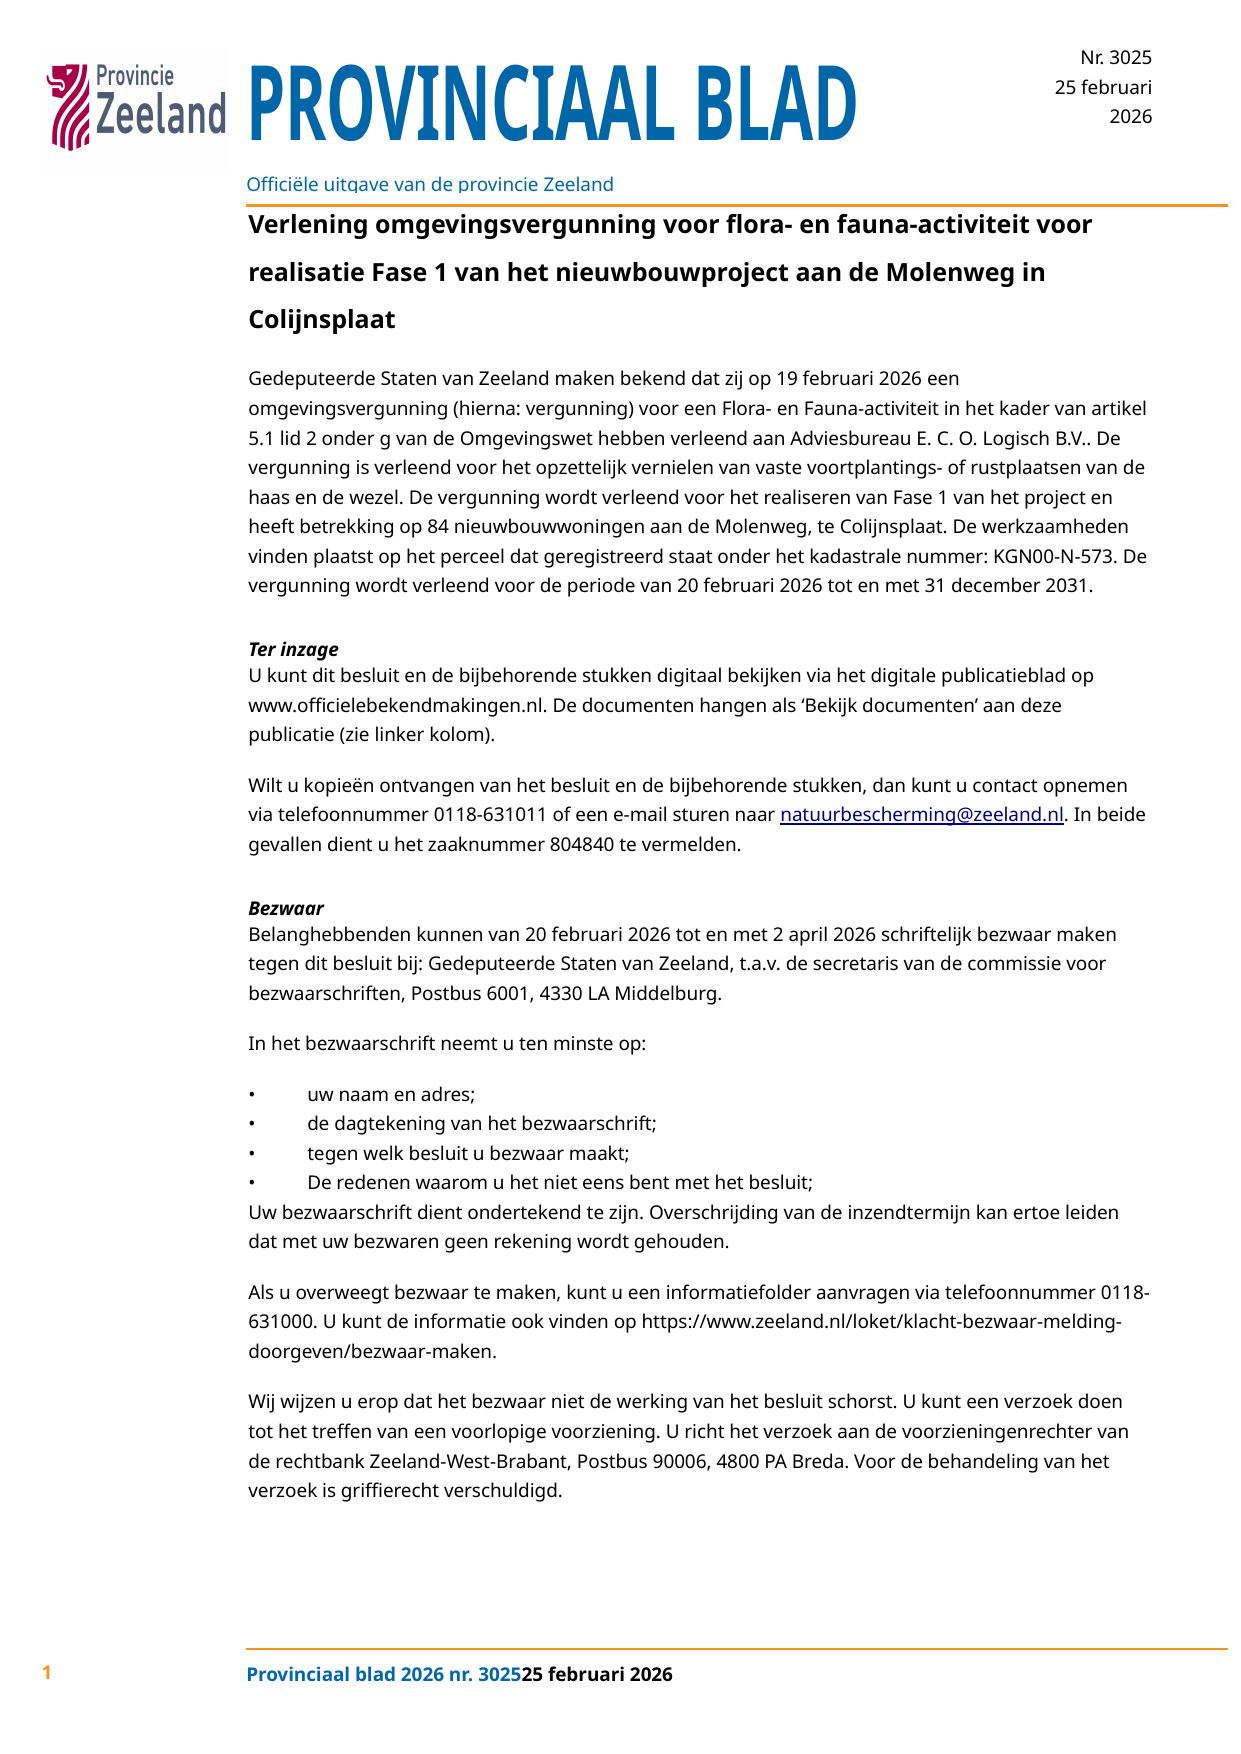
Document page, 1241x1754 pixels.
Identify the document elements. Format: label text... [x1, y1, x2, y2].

text Als u overweegt bezwaar te maken, kunt u een informatiefolder aanvragen via telefoonnummer 0118-631000. U kunt de informatie ook vinden op https://www.zeeland.nl/loket/klacht-bezwaar-melding-doorgeven/bezwaar-maken. [248, 1279, 1152, 1364]
text Belanghebbenden kunnen van 20 februari 2026 tot en met 2 april 2026 schriftelijk bezwaar maken tegen dit besluit bij: Gedeputeerde Staten van Zeeland, t.a.v. de secretaris van de commissie voor bezwaarschriften, Postbus 6001, 4330 LA Middelburg. [248, 921, 1152, 1006]
text U kunt dit besluit en de bijbehorende stukken digitaal bekijken via het digitale publicatieblad op www.officielebekendmakingen.nl. De documenten hangen als ‘Bekijk documenten’ aan deze publicatie (zie linker kolom). [248, 662, 1152, 747]
text Wilt u kopieën ontvangen van het besluit en de bijbehorende stukken, dan kunt u contact opnemen via telefoonnummer 0118-631011 of een e-mail sturen naar natuurbescherming@zeeland.nl. In beide gevallen dient u het zaaknummer 804840 te vermelden. [248, 772, 1152, 857]
text Verlening omgevingsvergunning voor flora- en fauna-activiteit voor realisatie Fase 1 van het nieuwbouwproject aan de Molenweg in Colijnsplaat [248, 207, 1152, 336]
list De redenen waarom u het niet eens bent met het besluit; [248, 1169, 1152, 1195]
text Ter inzage [248, 637, 1152, 662]
list uw naam en adres; [248, 1081, 1152, 1106]
text Gedeputeerde Staten van Zeeland maken bekend dat zij op 19 februari 2026 een omgevingsvergunning (hierna: vergunning) voor een Flora- en Fauna-activiteit in het kader van artikel 5.1 lid 2 onder g van de Omgevingswet hebben verleend aan Adviesbureau E. C. O. Logisch B.V.. De vergunning is verleend voor het opzettelijk vernielen van vaste voortplantings- of rustplaatsen van de haas en de wezel. De vergunning wordt verleend voor het realiseren van Fase 1 van het project en heeft betrekking op 84 nieuwbouwwoningen aan de Molenweg, te Colijnsplaat. De werkzaamheden vinden plaatst op het perceel dat geregistreerd staat onder het kadastrale nummer: KGN00-N-573. De vergunning wordt verleend voor de periode van 20 februari 2026 tot en met 31 december 2031. [248, 366, 1152, 598]
text Wij wijzen u erop dat het bezwaar niet de werking van het besluit schorst. U kunt een verzoek doen tot het treffen van een voorlopige voorziening. U richt het verzoek aan de voorzieningenrechter van de rechtbank Zeeland-West-Brabant, Postbus 90006, 4800 PA Breda. Voor de behandeling van het verzoek is griffierecht verschuldigd. [248, 1389, 1152, 1503]
list tegen welk besluit u bezwaar maakt; [248, 1140, 1152, 1166]
text Uw bezwaarschrift dient ondertekend te zijn. Overschrijding van de inzendtermijn kan ertoe leiden dat met uw bezwaren geen rekening wordt gehouden. [248, 1199, 1152, 1254]
text Bezwaar [248, 895, 1152, 921]
list de dagtekening van het bezwaarschrift; [248, 1110, 1152, 1136]
text In het bezwaarschrift neemt u ten minste op: [248, 1030, 1152, 1056]
picture [41, 47, 231, 172]
